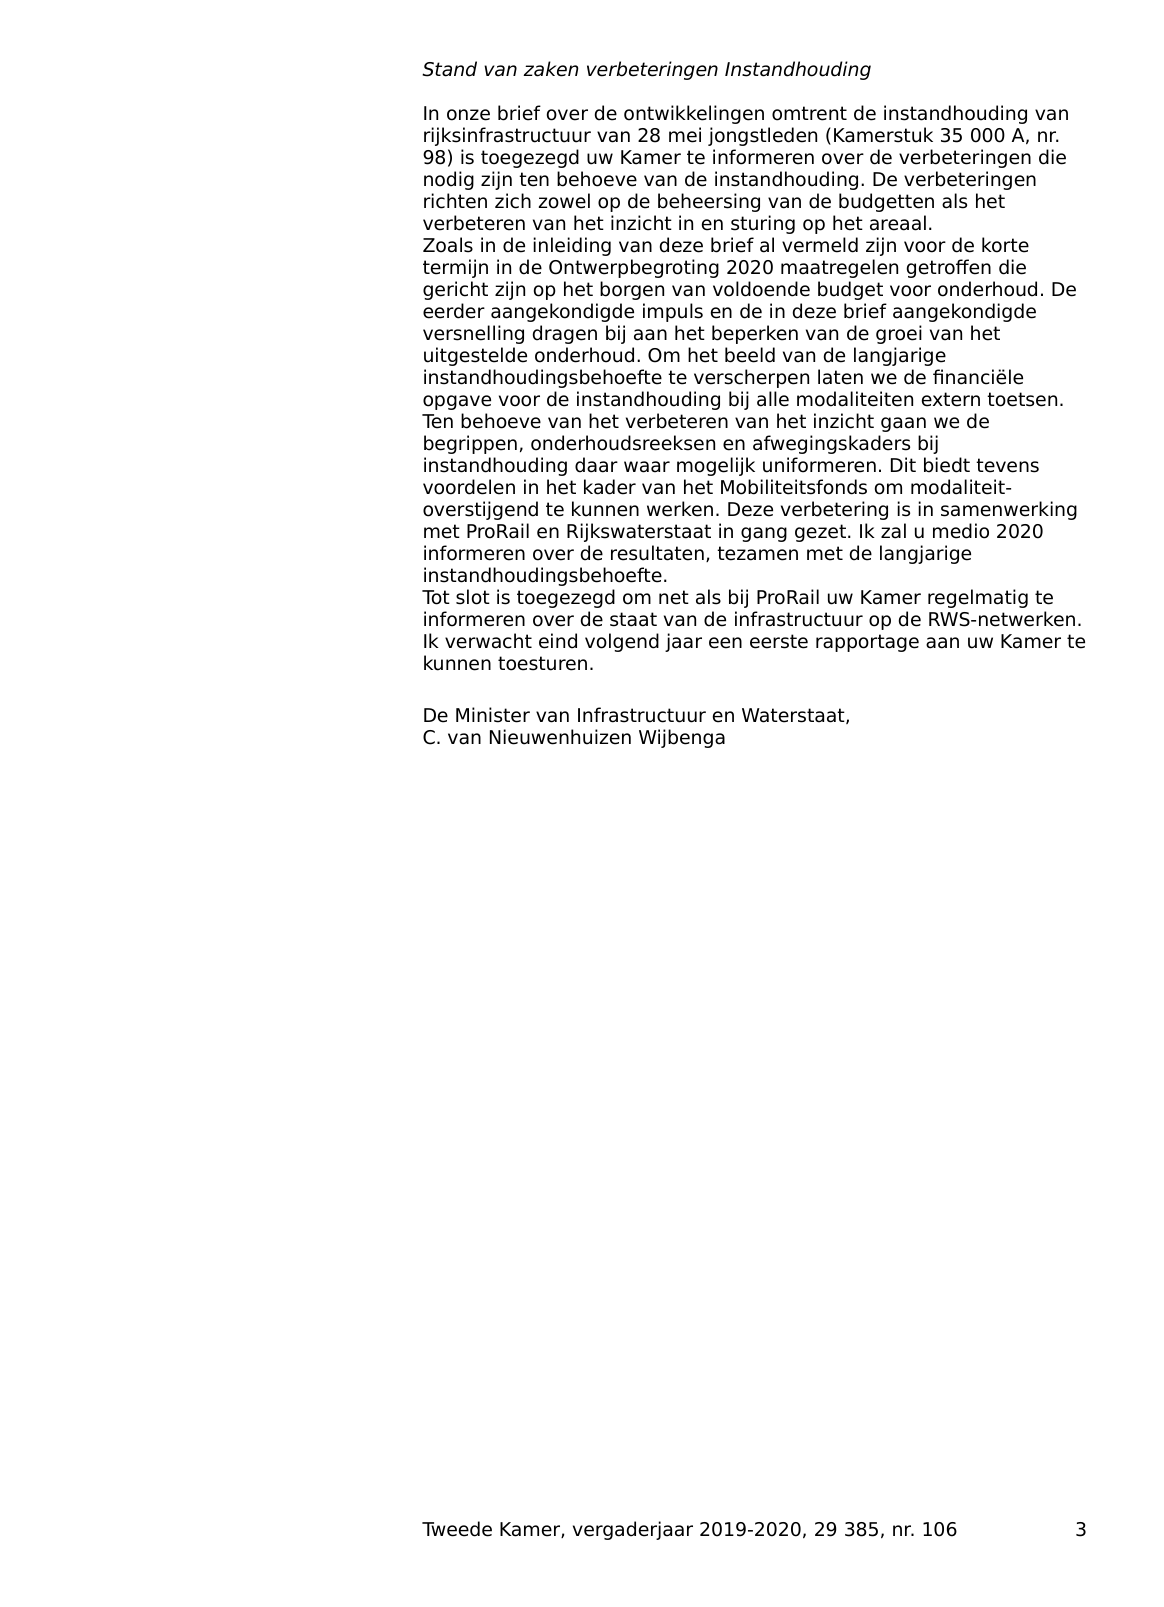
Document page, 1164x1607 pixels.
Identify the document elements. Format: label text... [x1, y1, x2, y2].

text In onze brief over de ontwikkelingen omtrent de instandhouding van rijksinfrastructuur van 28 mei jongstleden (Kamerstuk 35 000 A, nr. 98) is toegezegd uw Kamer te informeren over de verbeteringen die nodig zijn ten behoeve van de instandhouding. De verbeteringen richten zich zowel op de beheersing van de budgetten als het verbeteren van het inzicht in en sturing op het areaal. [422, 103, 1087, 235]
text Ten behoeve van het verbeteren van het inzicht gaan we de begrippen, onderhoudsreeksen en afwegingskaders bij instandhouding daar waar mogelijk uniformeren. Dit biedt tevens voordelen in het kader van het Mobiliteitsfonds om modaliteit-overstijgend te kunnen werken. Deze verbetering is in samenwerking met ProRail en Rijkswaterstaat in gang gezet. Ik zal u medio 2020 informeren over de resultaten, tezamen met de langjarige instandhoudingsbehoefte. [422, 411, 1087, 587]
text De Minister van Infrastructuur en Waterstaat, C. van Nieuwenhuizen Wijbenga [422, 705, 1087, 749]
text Tot slot is toegezegd om net als bij ProRail uw Kamer regelmatig te informeren over de staat van de infrastructuur op de RWS-netwerken. Ik verwacht eind volgend jaar een eerste rapportage aan uw Kamer te kunnen toesturen. [422, 587, 1087, 675]
subtitle Stand van zaken verbeteringen Instandhouding [422, 59, 1087, 81]
text Zoals in de inleiding van deze brief al vermeld zijn voor de korte termijn in de Ontwerpbegroting 2020 maatregelen getroffen die gericht zijn op het borgen van voldoende budget voor onderhoud. De eerder aangekondigde impuls en de in deze brief aangekondigde versnelling dragen bij aan het beperken van de groei van het uitgestelde onderhoud. Om het beeld van de langjarige instandhoudingsbehoefte te verscherpen laten we de financiële opgave voor de instandhouding bij alle modaliteiten extern toetsen. [422, 235, 1087, 411]
